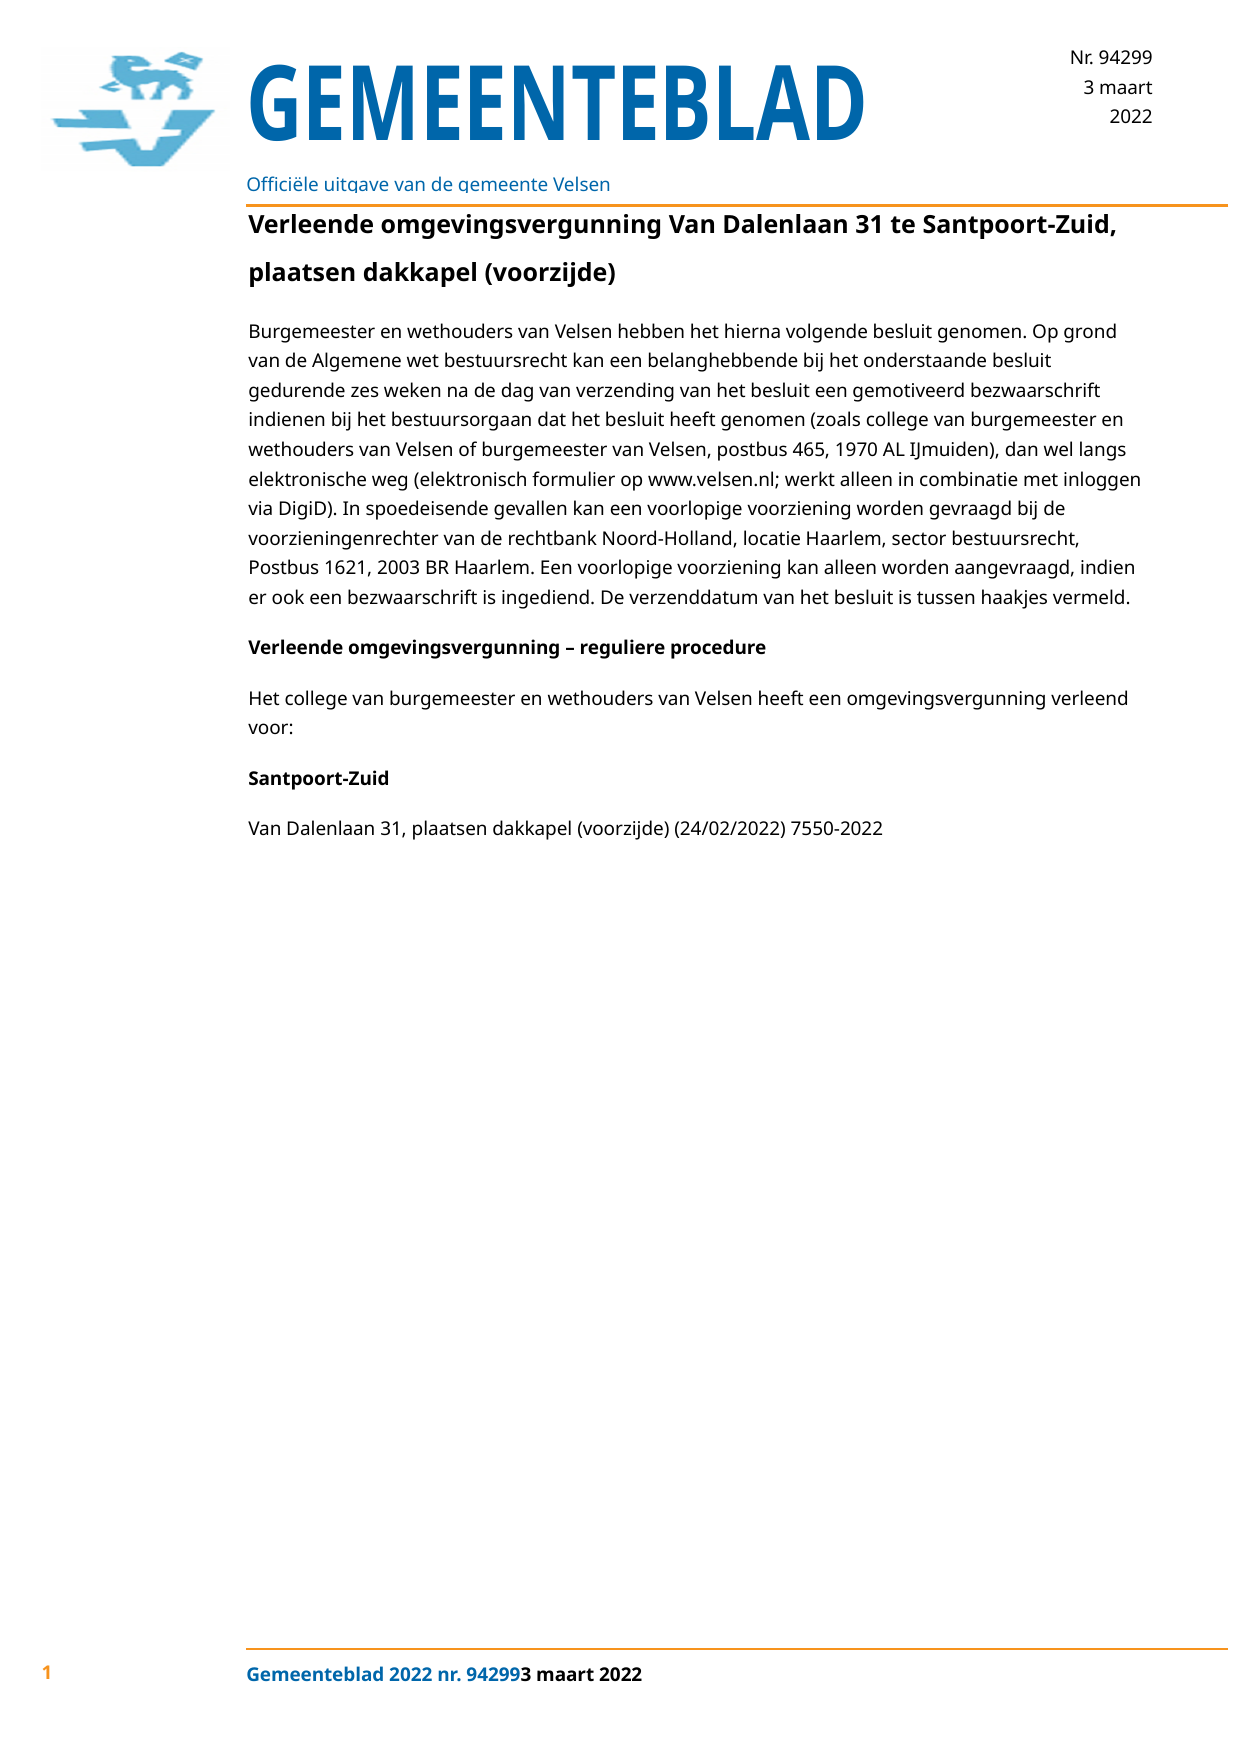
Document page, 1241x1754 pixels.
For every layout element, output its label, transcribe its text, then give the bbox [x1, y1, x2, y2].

text Burgemeester en wethouders van Velsen hebben het hierna volgende besluit genomen. Op grond van de Algemene wet bestuursrecht kan een belanghebbende bij het onderstaande besluit gedurende zes weken na de dag van verzending van het besluit een gemotiveerd bezwaarschrift indienen bij het bestuursorgaan dat het besluit heeft genomen (zoals college van burgemeester en wethouders van Velsen of burgemeester van Velsen, postbus 465, 1970 AL IJmuiden), dan wel langs elektronische weg (elektronisch formulier op www.velsen.nl; werkt alleen in combinatie met inloggen via DigiD). In spoedeisende gevallen kan een voorlopige voorziening worden gevraagd bij de voorzieningenrechter van de rechtbank Noord-Holland, locatie Haarlem, sector bestuursrecht, Postbus 1621, 2003 BR Haarlem. Een voorlopige voorziening kan alleen worden aangevraagd, indien er ook een bezwaarschrift is ingediend. De verzenddatum van het besluit is tussen haakjes vermeld. [248, 318, 1152, 610]
text Van Dalenlaan 31, plaatsen dakkapel (voorzijde) (24/02/2022) 7550-2022 [248, 815, 1152, 841]
text Santpoort-Zuid [248, 765, 1152, 791]
picture [41, 47, 231, 172]
text Het college van burgemeester en wethouders van Velsen heeft een omgevingsvergunning verleend voor: [248, 685, 1152, 740]
text Verleende omgevingsvergunning – reguliere procedure [248, 634, 1152, 660]
text Verleende omgevingsvergunning Van Dalenlaan 31 te Santpoort-Zuid, plaatsen dakkapel (voorzijde) [248, 207, 1152, 288]
